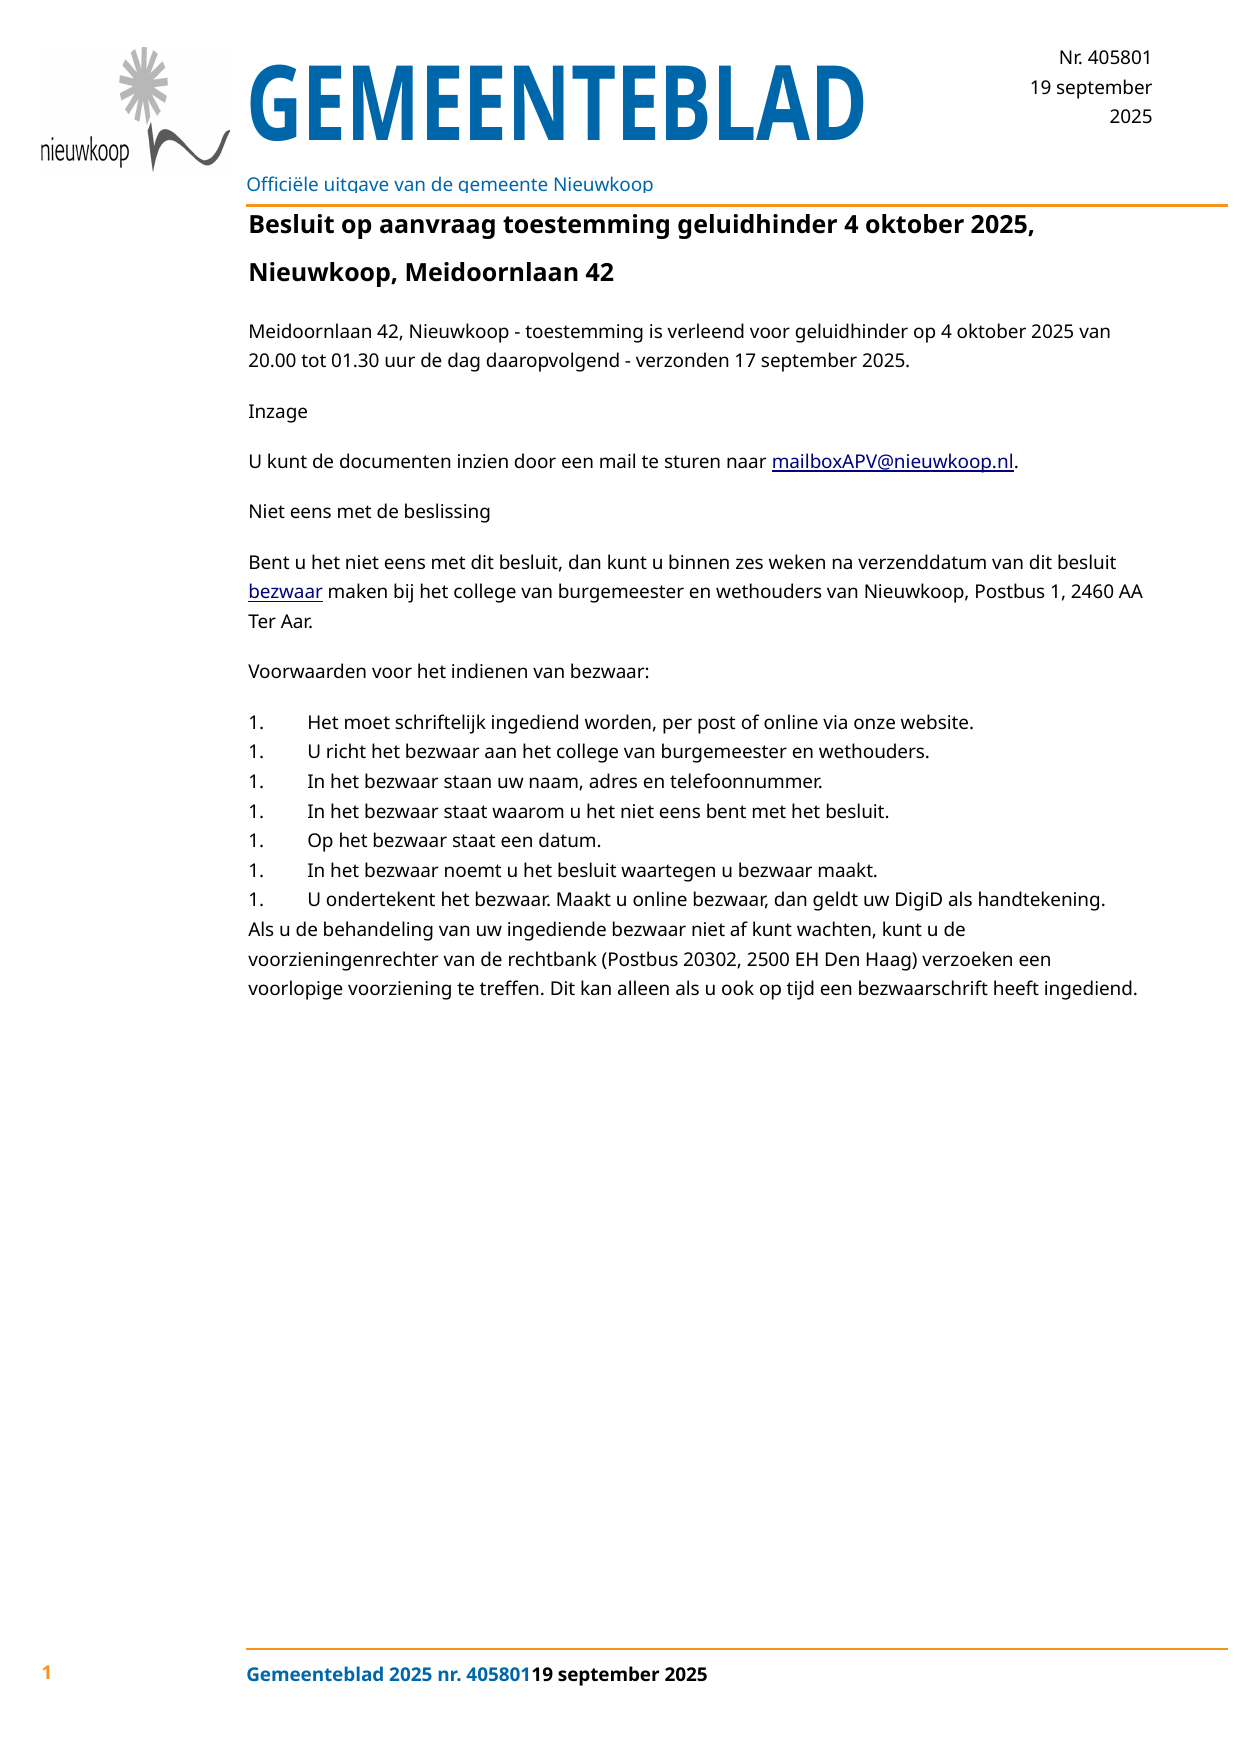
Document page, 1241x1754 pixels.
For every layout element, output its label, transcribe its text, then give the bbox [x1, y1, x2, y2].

text U kunt de documenten inzien door een mail te sturen naar mailboxAPV@nieuwkoop.nl. [248, 448, 1152, 474]
text Inzage [248, 398, 1152, 424]
list U richt het bezwaar aan het college van burgemeester en wethouders. [248, 739, 1152, 764]
text Niet eens met de beslissing [248, 499, 1152, 524]
text Besluit op aanvraag toestemming geluidhinder 4 oktober 2025, Nieuwkoop, Meidoornlaan 42 [248, 207, 1152, 288]
list In het bezwaar noemt u het besluit waartegen u bezwaar maakt. [248, 857, 1152, 883]
text Als u de behandeling van uw ingediende bezwaar niet af kunt wachten, kunt u de voorzieningenrechter van de rechtbank (Postbus 20302, 2500 EH Den Haag) verzoeken een voorlopige voorziening te treffen. Dit kan alleen als u ook op tijd een bezwaarschrift heeft ingediend. [248, 916, 1152, 1001]
text Voorwaarden voor het indienen van bezwaar: [248, 659, 1152, 684]
picture [41, 47, 231, 172]
list Het moet schriftelijk ingediend worden, per post of online via onze website. [248, 709, 1152, 735]
list In het bezwaar staat waarom u het niet eens bent met het besluit. [248, 798, 1152, 824]
text Bent u het niet eens met dit besluit, dan kunt u binnen zes weken na verzenddatum van dit besluit bezwaar maken bij het college van burgemeester en wethouders van Nieuwkoop, Postbus 1, 2460 AA Ter Aar. [248, 549, 1152, 634]
list Op het bezwaar staat een datum. [248, 827, 1152, 853]
list In het bezwaar staan uw naam, adres en telefoonnummer. [248, 768, 1152, 794]
list U ondertekent het bezwaar. Maakt u online bezwaar, dan geldt uw DigiD als handtekening. [248, 887, 1152, 912]
text Meidoornlaan 42, Nieuwkoop - toestemming is verleend voor geluidhinder op 4 oktober 2025 van 20.00 tot 01.30 uur de dag daaropvolgend - verzonden 17 september 2025. [248, 318, 1152, 373]
